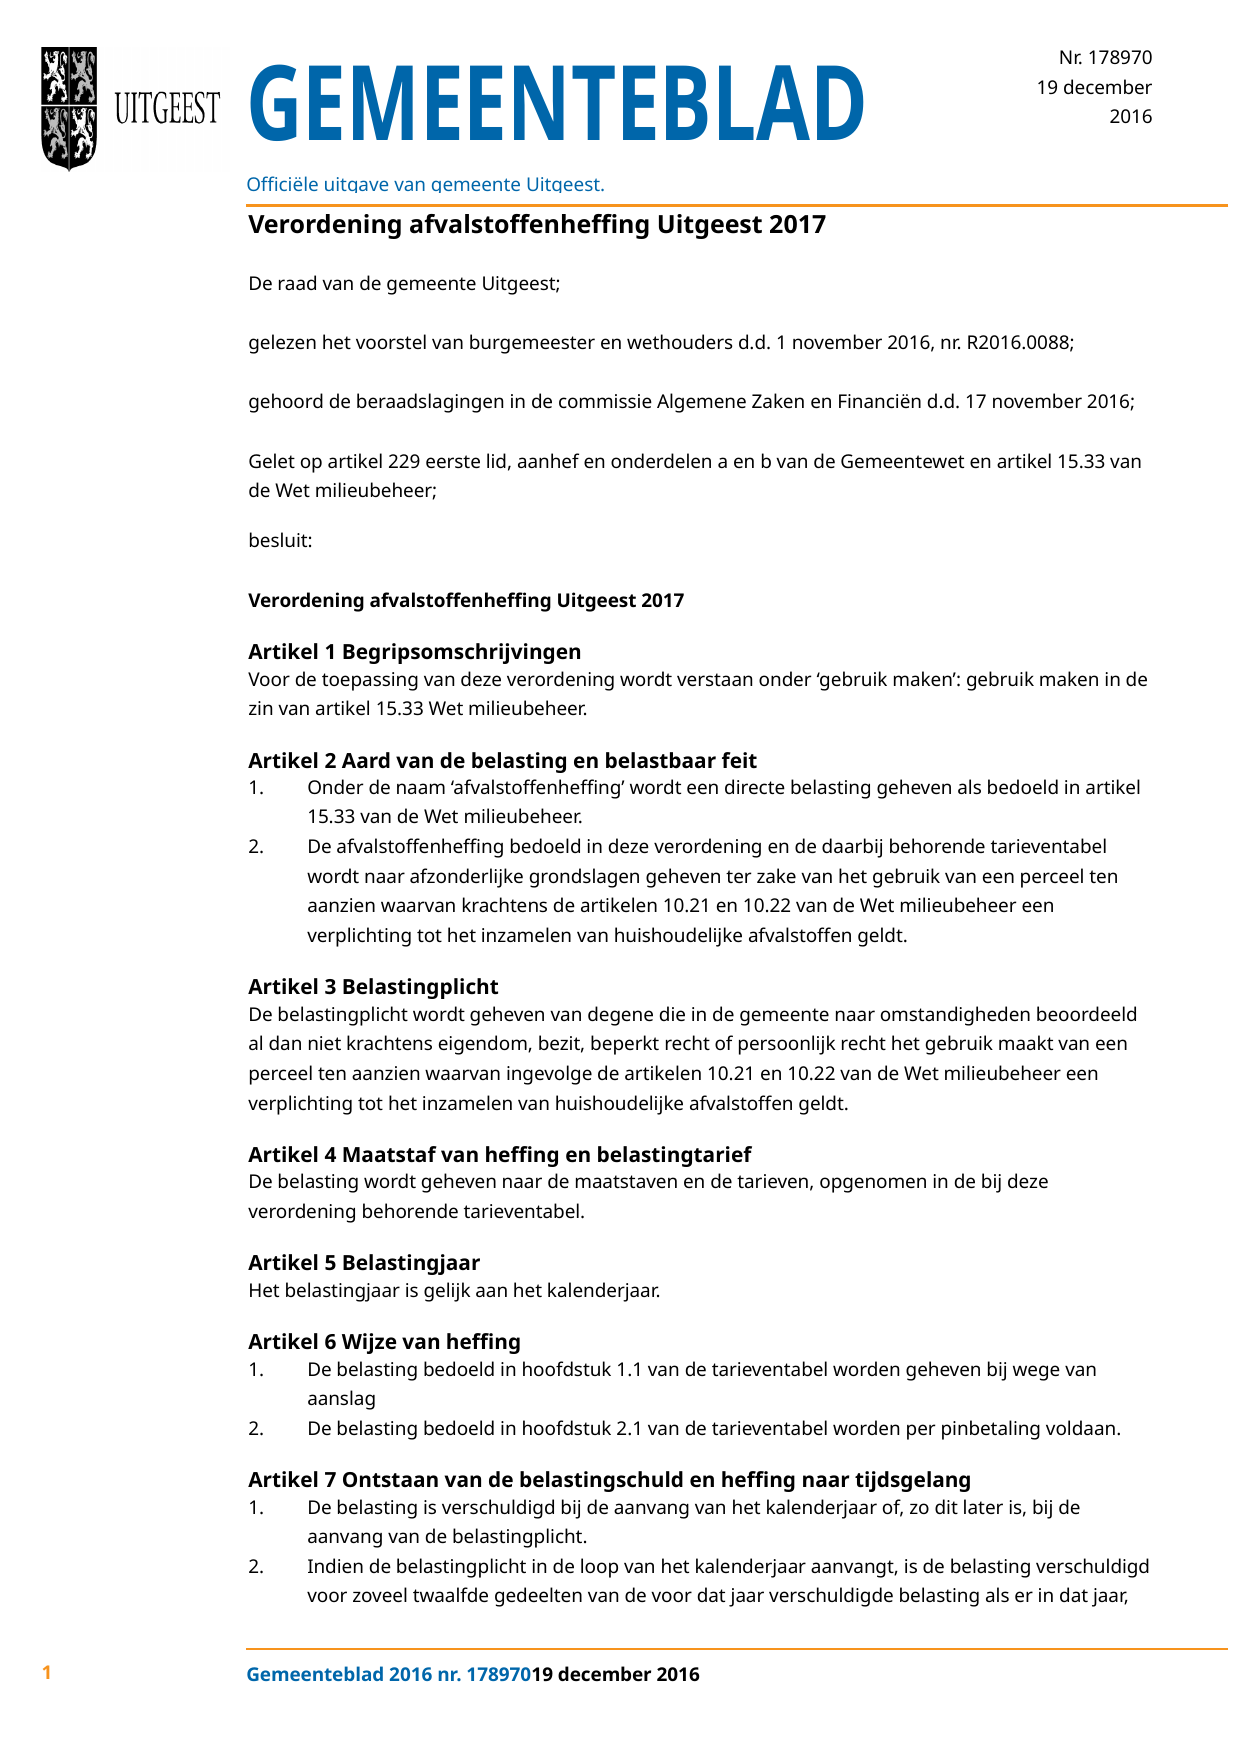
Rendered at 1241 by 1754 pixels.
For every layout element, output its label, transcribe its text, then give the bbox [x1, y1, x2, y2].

list Indien de belastingplicht in de loop van het kalenderjaar aanvangt, is de belasting verschuldigd voor zoveel twaalfde gedeelten van de voor dat jaar verschuldigde belasting als er in dat jaar, [248, 1553, 1152, 1608]
list De afvalstoffenheffing bedoeld in deze verordening en de daarbij behorende tarieventabel wordt naar afzonderlijke grondslagen geheven ter zake van het gebruik van een perceel ten aanzien waarvan krachtens de artikelen 10.21 en 10.22 van de Wet milieubeheer een verplichting tot het inzamelen van huishoudelijke afvalstoffen geldt. [248, 833, 1152, 948]
text gehoord de beraadslagingen in de commissie Algemene Zaken en Financiën d.d. 17 november 2016; [248, 389, 1152, 414]
text Artikel 4 Maatstaf van heffing en belastingtarief [248, 1140, 1152, 1168]
list Onder de naam ‘afvalstoffenheffing’ wordt een directe belasting geheven als bedoeld in artikel 15.33 van de Wet milieubeheer. [248, 774, 1152, 829]
text Voor de toepassing van deze verordening wordt verstaan onder ‘gebruik maken’: gebruik maken in de zin van artikel 15.33 Wet milieubeheer. [248, 666, 1152, 721]
text Het belastingjaar is gelijk aan het kalenderjaar. [248, 1277, 1152, 1303]
text De belasting wordt geheven naar de maatstaven en de tarieven, opgenomen in de bij deze verordening behorende tarieventabel. [248, 1168, 1152, 1224]
list De belasting is verschuldigd bij de aanvang van het kalenderjaar of, zo dit later is, bij de aanvang van de belastingplicht. [248, 1494, 1152, 1549]
text Artikel 7 Ontstaan van de belastingschuld en heffing naar tijdsgelang [248, 1465, 1152, 1494]
text De raad van de gemeente Uitgeest; [248, 270, 1152, 296]
text Verordening afvalstoffenheffing Uitgeest 2017 [248, 207, 1152, 241]
text gelezen het voorstel van burgemeester en wethouders d.d. 1 november 2016, nr. R2016.0088; [248, 329, 1152, 355]
text besluit: [248, 528, 1152, 553]
list De belasting bedoeld in hoofdstuk 2.1 van de tarieventabel worden per pinbetaling voldaan. [248, 1415, 1152, 1441]
picture [41, 47, 231, 172]
text Artikel 5 Belastingjaar [248, 1248, 1152, 1277]
text Artikel 1 Begripsomschrijvingen [248, 637, 1152, 666]
text De belastingplicht wordt geheven van degene die in de gemeente naar omstandigheden beoordeeld al dan niet krachtens eigendom, bezit, beperkt recht of persoonlijk recht het gebruik maakt van een perceel ten aanzien waarvan ingevolge de artikelen 10.21 en 10.22 van de Wet milieubeheer een verplichting tot het inzamelen van huishoudelijke afvalstoffen geldt. [248, 1001, 1152, 1115]
list De belasting bedoeld in hoofdstuk 1.1 van de tarieventabel worden geheven bij wege van aanslag [248, 1356, 1152, 1411]
text Verordening afvalstoffenheffing Uitgeest 2017 [248, 587, 1152, 613]
text Artikel 2 Aard van de belasting en belastbaar feit [248, 746, 1152, 774]
text Gelet op artikel 229 eerste lid, aanhef en onderdelen a en b van de Gemeentewet en artikel 15.33 van de Wet milieubeheer; [248, 448, 1152, 503]
text Artikel 3 Belastingplicht [248, 972, 1152, 1001]
text Artikel 6 Wijze van heffing [248, 1327, 1152, 1356]
